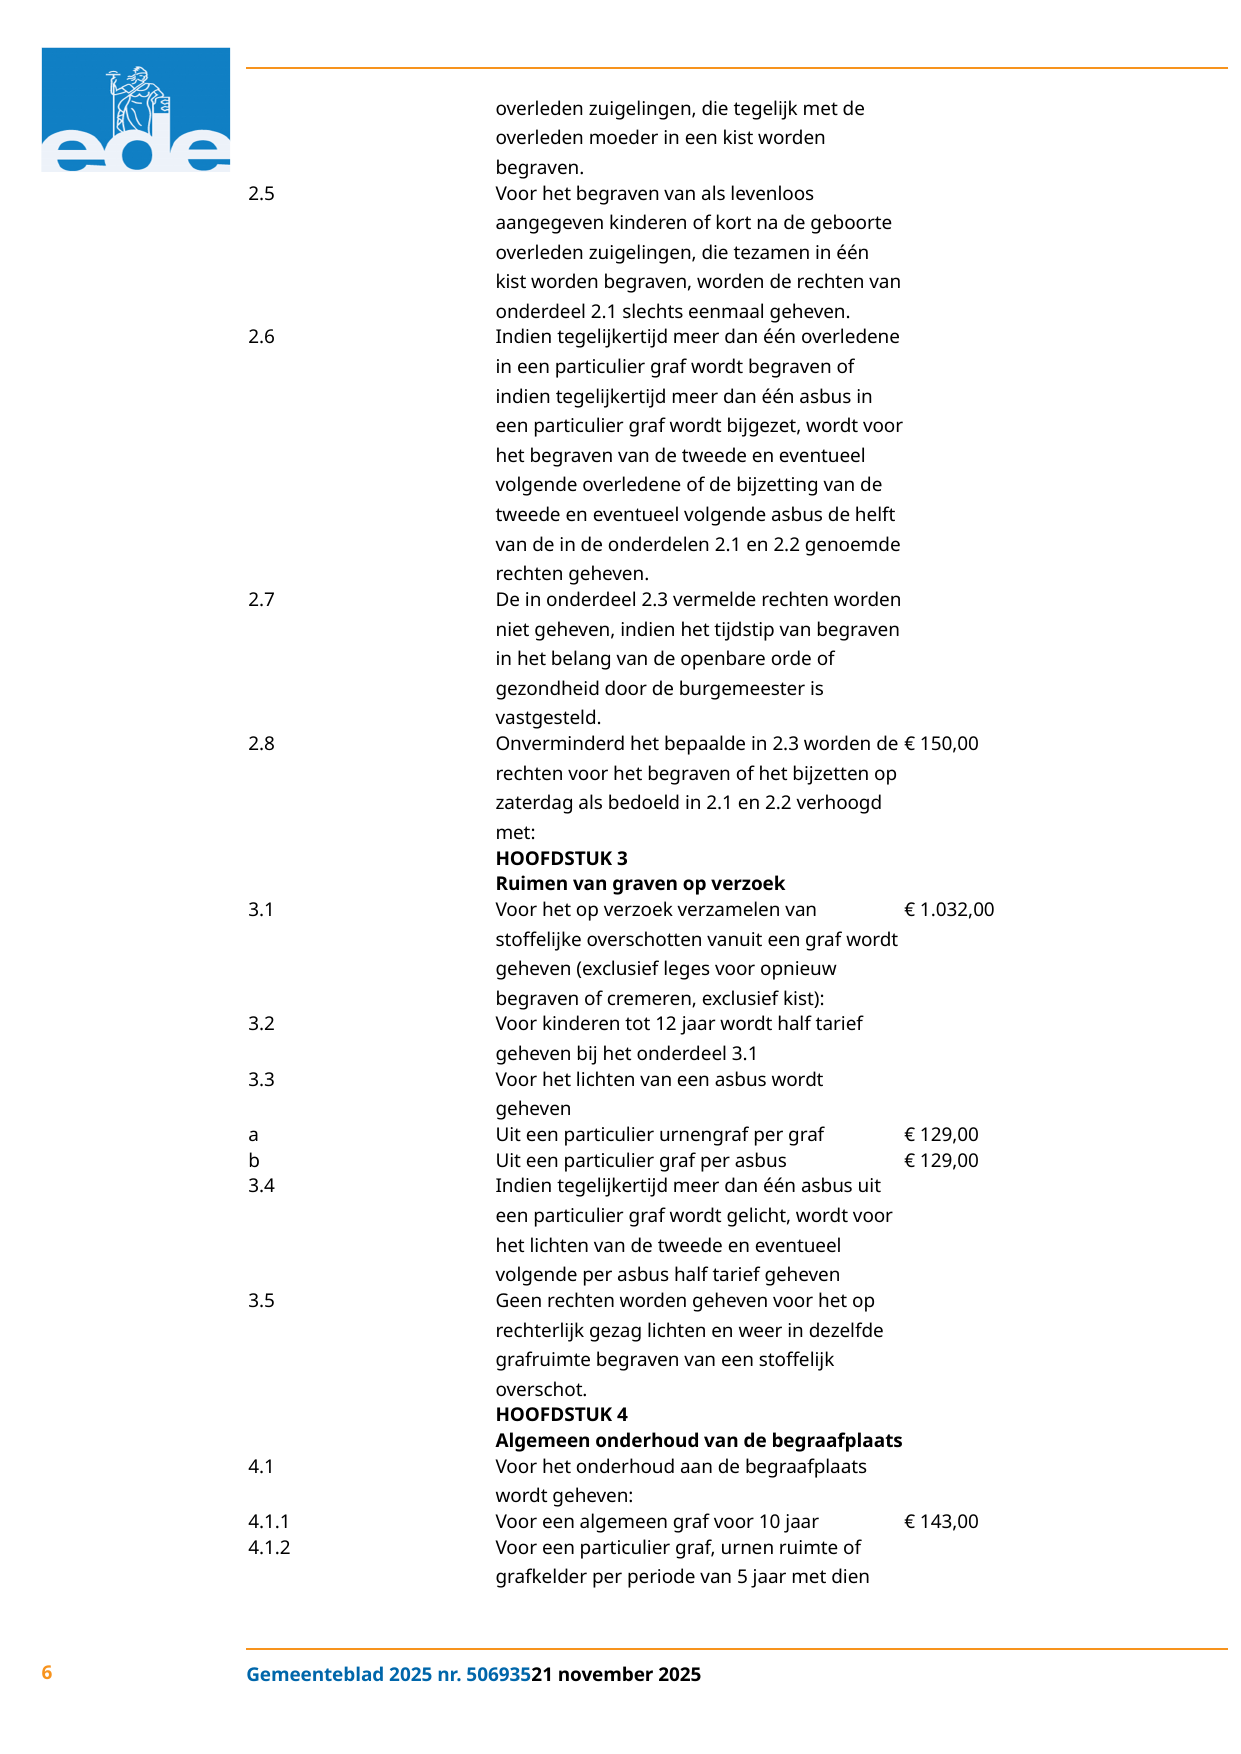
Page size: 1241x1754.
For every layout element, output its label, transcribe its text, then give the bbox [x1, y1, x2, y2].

table_cell € 143,00 [904, 1509, 1028, 1534]
table_cell [904, 324, 1028, 586]
table_cell [904, 586, 1028, 730]
table_cell 3.4 [248, 1173, 495, 1287]
table_cell HOOFDSTUK 3 [495, 845, 904, 870]
table_cell € 129,00 [904, 1147, 1028, 1173]
table_cell [248, 1428, 495, 1453]
table_cell Ruimen van graven op verzoek [495, 870, 904, 896]
table_cell 2.5 [248, 180, 495, 324]
table_cell De in onderdeel 2.3 vermelde rechten worden niet geheven, indien het tijdstip van begraven in het belang van de openbare orde of gezondheid door de burgemeester is vastgesteld. [495, 586, 904, 730]
table_cell HOOFDSTUK 4 [495, 1402, 904, 1427]
table_cell 2.7 [248, 586, 495, 730]
table_cell [904, 95, 1028, 180]
table_cell 3.3 [248, 1066, 495, 1121]
table_cell € 1.032,00 [904, 896, 1028, 1011]
table_cell 2.6 [248, 324, 495, 586]
table_cell [904, 1453, 1028, 1508]
table_cell [248, 1402, 495, 1427]
table_cell [904, 870, 1028, 896]
table_cell [904, 1173, 1028, 1287]
table_cell 3.1 [248, 896, 495, 1011]
table_cell [248, 95, 495, 180]
table_cell 3.2 [248, 1011, 495, 1066]
table_cell overleden zuigelingen, die tegelijk met de overleden moeder in een kist worden begraven. [495, 95, 904, 180]
table_cell [904, 1402, 1028, 1427]
table_cell [904, 845, 1028, 870]
table_cell 4.1.1 [248, 1509, 495, 1534]
table_cell Geen rechten worden geheven voor het op rechterlijk gezag lichten en weer in dezelfde grafruimte begraven van een stoffelijk overschot. [495, 1287, 904, 1402]
table_cell Voor kinderen tot 12 jaar wordt half tarief geheven bij het onderdeel 3.1 [495, 1011, 904, 1066]
table_cell 4.1.2 [248, 1534, 495, 1589]
table_cell [904, 1011, 1028, 1066]
table_cell € 150,00 [904, 730, 1028, 845]
table_cell [904, 180, 1028, 324]
table_cell 2.8 [248, 730, 495, 845]
table_cell [904, 1428, 1028, 1453]
picture [41, 47, 231, 172]
table_cell Voor het op verzoek verzamelen van stoffelijke overschotten vanuit een graf wordt geheven (exclusief leges voor opnieuw begraven of cremeren, exclusief kist): [495, 896, 904, 1011]
table_cell Indien tegelijkertijd meer dan één overledene in een particulier graf wordt begraven of indien tegelijkertijd meer dan één asbus in een particulier graf wordt bijgezet, wordt voor het begraven van de tweede en eventueel volgende overledene of de bijzetting van de tweede en eventueel volgende asbus de helft van de in de onderdelen 2.1 en 2.2 genoemde rechten geheven. [495, 324, 904, 586]
table_cell a [248, 1121, 495, 1147]
table_cell 4.1 [248, 1453, 495, 1508]
table_cell Voor het onderhoud aan de begraafplaats wordt geheven: [495, 1453, 904, 1508]
table_cell Uit een particulier urnengraf per graf [495, 1121, 904, 1147]
table_cell Voor het lichten van een asbus wordt geheven [495, 1066, 904, 1121]
table_cell b [248, 1147, 495, 1173]
table_cell [904, 1287, 1028, 1402]
table_cell [904, 1534, 1028, 1589]
table_cell Algemeen onderhoud van de begraafplaats [495, 1428, 904, 1453]
table_cell € 129,00 [904, 1121, 1028, 1147]
table_cell Indien tegelijkertijd meer dan één asbus uit een particulier graf wordt gelicht, wordt voor het lichten van de tweede en eventueel volgende per asbus half tarief geheven [495, 1173, 904, 1287]
table_cell Onverminderd het bepaalde in 2.3 worden de rechten voor het begraven of het bijzetten op zaterdag als bedoeld in 2.1 en 2.2 verhoogd met: [495, 730, 904, 845]
table_cell Voor een algemeen graf voor 10 jaar [495, 1509, 904, 1534]
table_cell Voor het begraven van als levenloos aangegeven kinderen of kort na de geboorte overleden zuigelingen, die tezamen in één kist worden begraven, worden de rechten van onderdeel 2.1 slechts eenmaal geheven. [495, 180, 904, 324]
table_cell [248, 870, 495, 896]
table_cell Uit een particulier graf per asbus [495, 1147, 904, 1173]
table_cell Voor een particulier graf, urnen ruimte of grafkelder per periode van 5 jaar met dien [495, 1534, 904, 1589]
table_cell [248, 845, 495, 870]
table_cell 3.5 [248, 1287, 495, 1402]
table_cell [904, 1066, 1028, 1121]
